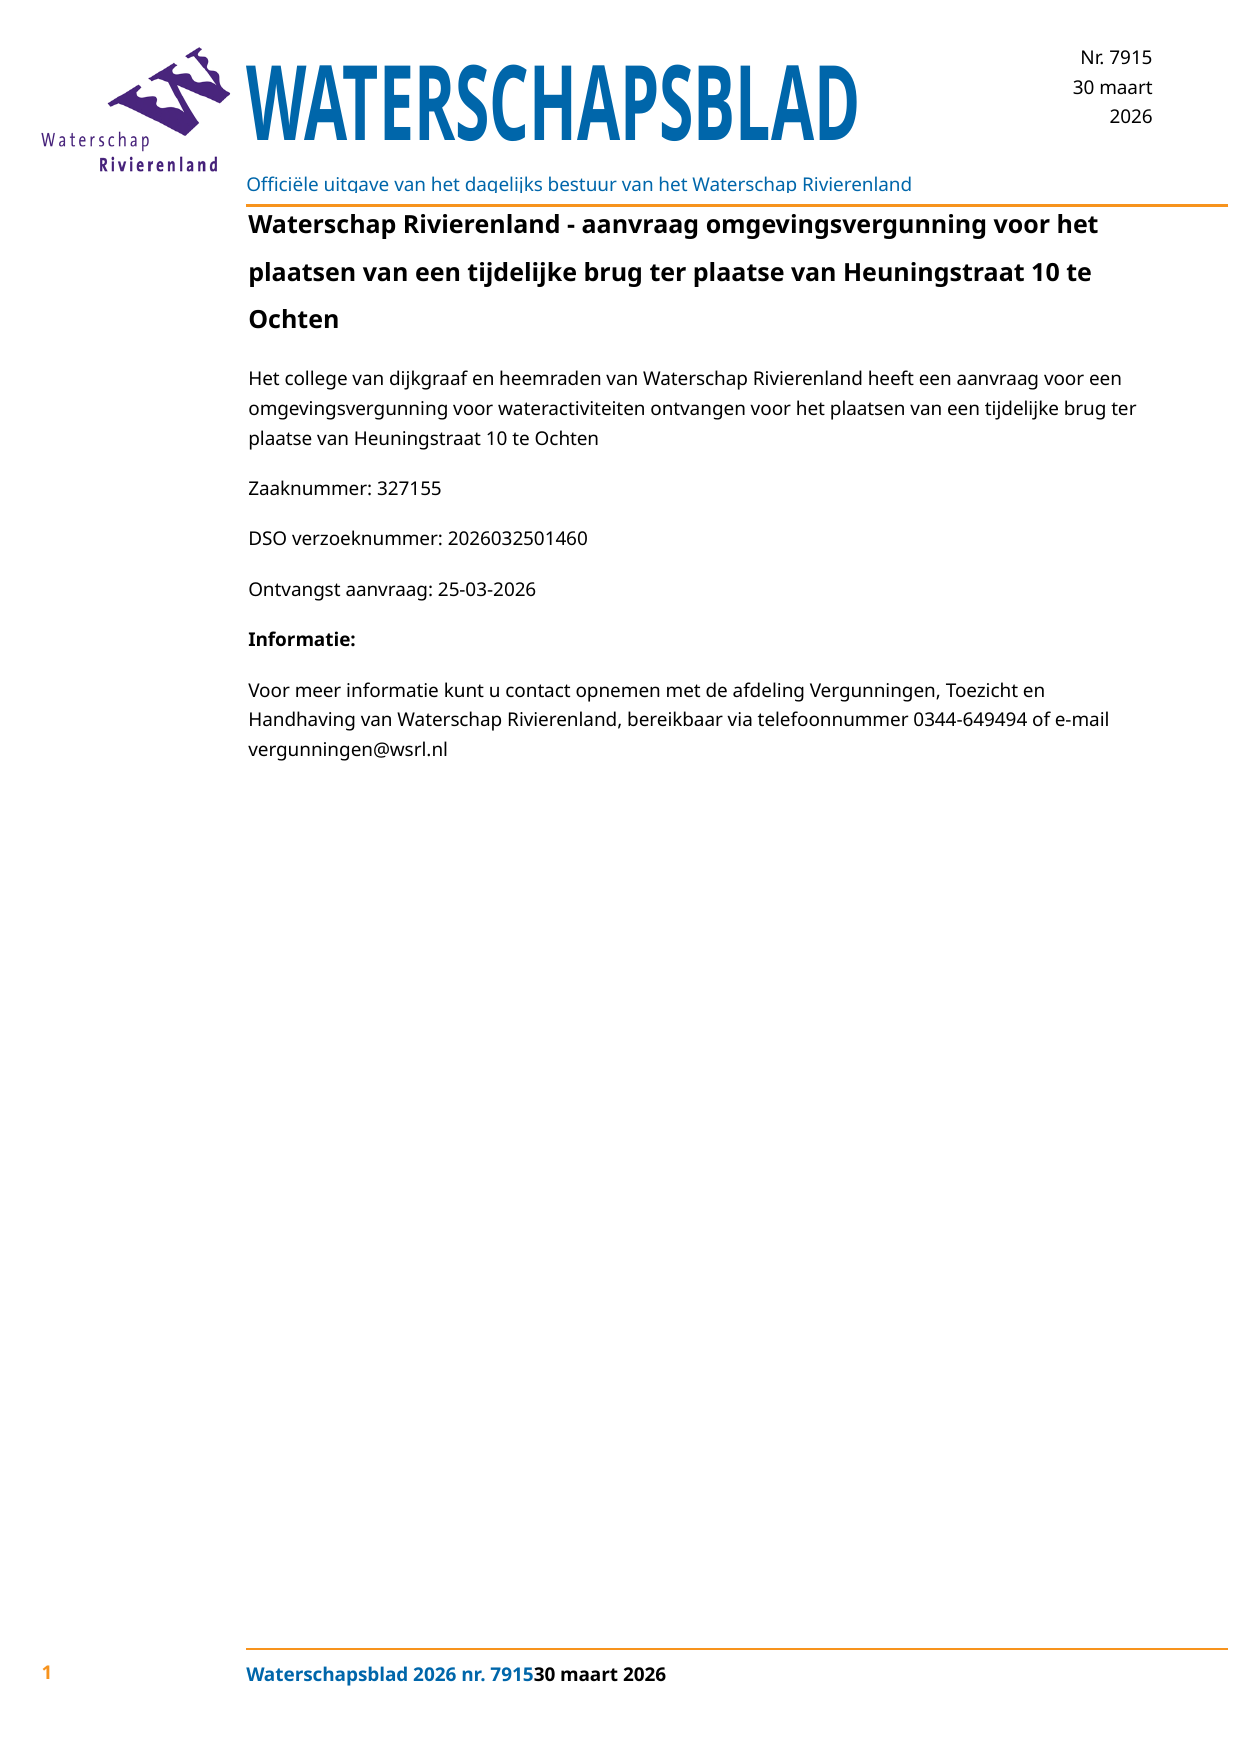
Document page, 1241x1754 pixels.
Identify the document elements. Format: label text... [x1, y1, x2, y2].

text Informatie: [248, 626, 1152, 652]
text DSO verzoeknummer: 2026032501460 [248, 526, 1152, 551]
text Ontvangst aanvraag: 25-03-2026 [248, 576, 1152, 602]
text Voor meer informatie kunt u contact opnemen met de afdeling Vergunningen, Toezicht en Handhaving van Waterschap Rivierenland, bereikbaar via telefoonnummer 0344-649494 of e-mail vergunningen@wsrl.nl [248, 677, 1152, 762]
text Zaaknummer: 327155 [248, 475, 1152, 501]
text Het college van dijkgraaf en heemraden van Waterschap Rivierenland heeft een aanvraag voor een omgevingsvergunning voor wateractiviteiten ontvangen voor het plaatsen van een tijdelijke brug ter plaatse van Heuningstraat 10 te Ochten [248, 366, 1152, 450]
picture [41, 47, 231, 172]
text Waterschap Rivierenland - aanvraag omgevingsvergunning voor het plaatsen van een tijdelijke brug ter plaatse van Heuningstraat 10 te Ochten [248, 207, 1152, 336]
